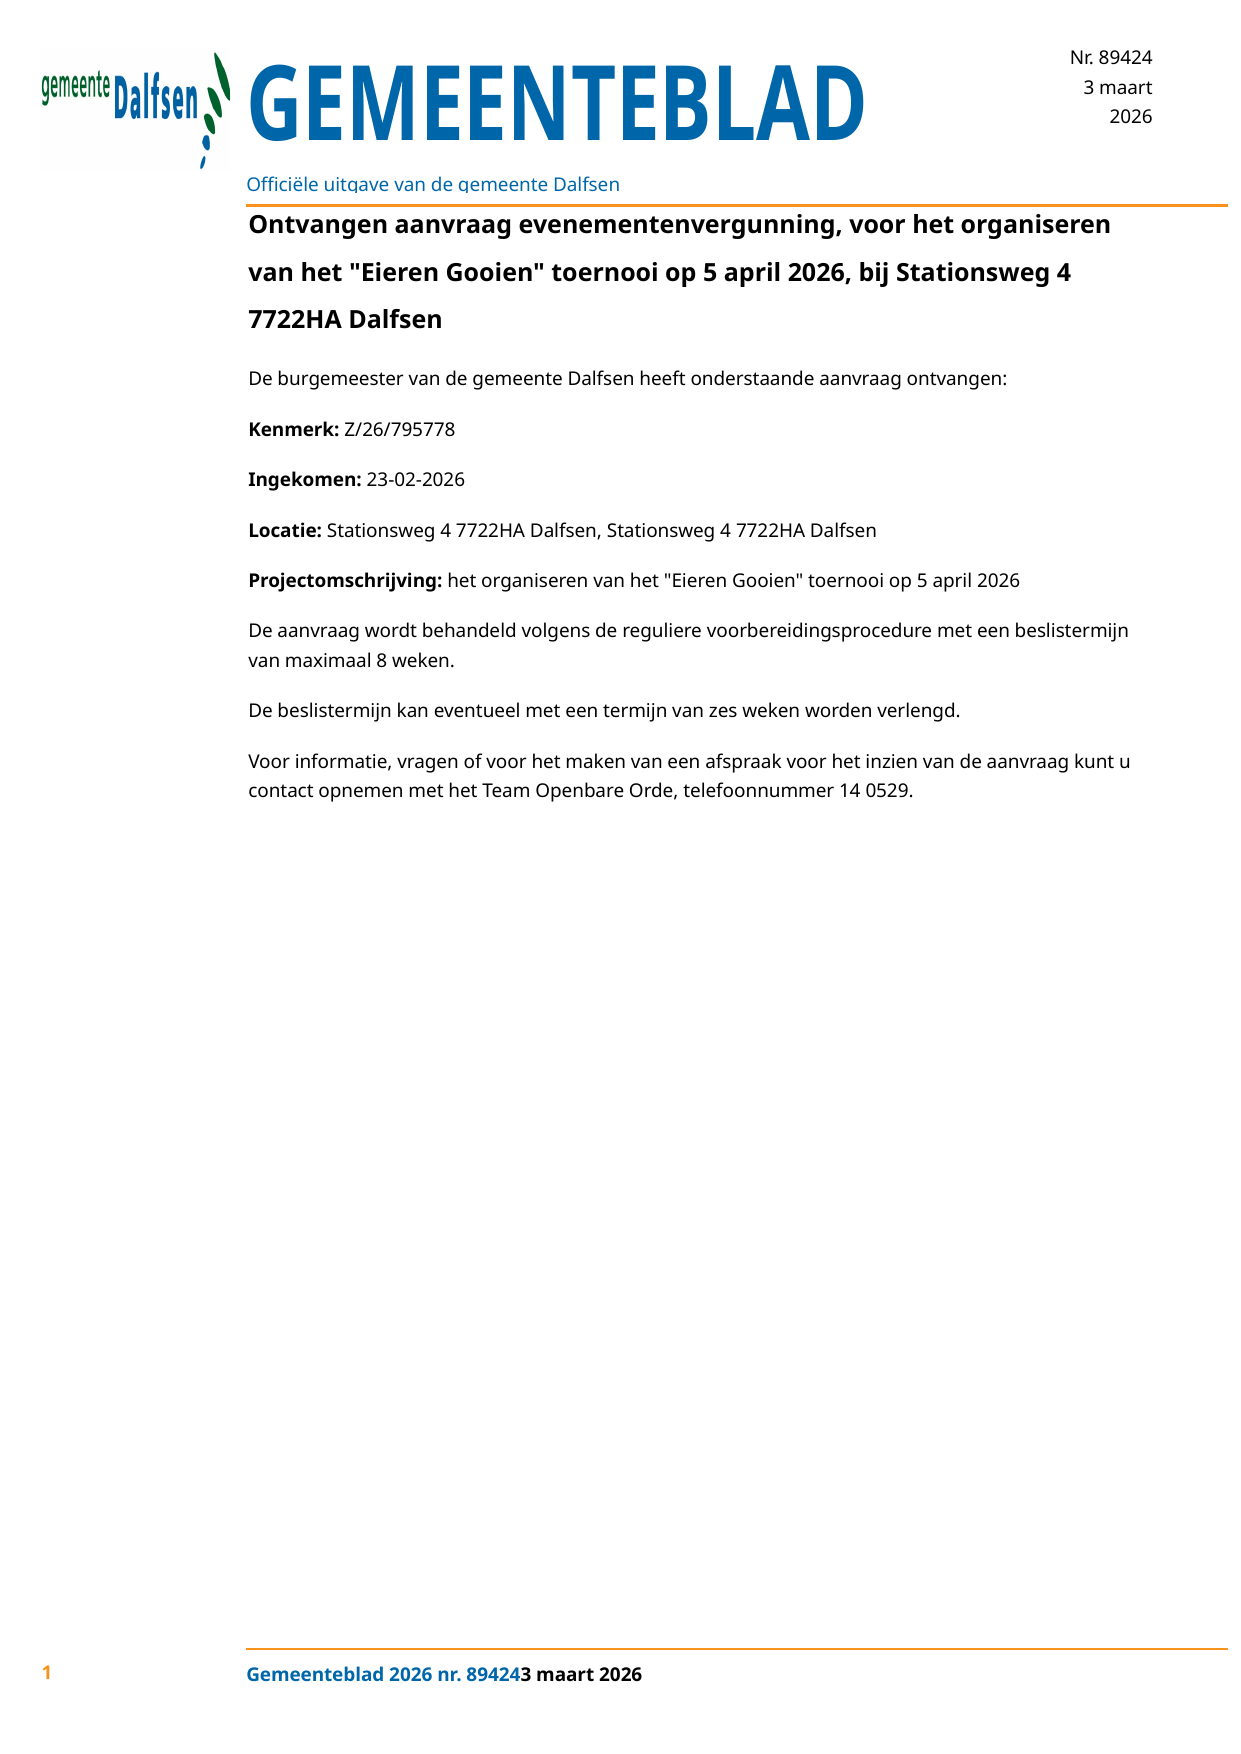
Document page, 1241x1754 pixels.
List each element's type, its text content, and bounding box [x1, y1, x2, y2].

text De burgemeester van de gemeente Dalfsen heeft onderstaande aanvraag ontvangen: [248, 366, 1152, 391]
text Locatie: Stationsweg 4 7722HA Dalfsen, Stationsweg 4 7722HA Dalfsen [248, 517, 1152, 542]
text Kenmerk: Z/26/795778 [248, 416, 1152, 442]
text Voor informatie, vragen of voor het maken van een afspraak voor het inzien van de aanvraag kunt u contact opnemen met het Team Openbare Orde, telefoonnummer 14 0529. [248, 748, 1152, 803]
text Projectomschrijving: het organiseren van het "Eieren Gooien" toernooi op 5 april 2026 [248, 567, 1152, 593]
text Ontvangen aanvraag evenementenvergunning, voor het organiseren van het "Eieren Gooien" toernooi op 5 april 2026, bij Stationsweg 4 7722HA Dalfsen [248, 207, 1152, 336]
text De beslistermijn kan eventueel met een termijn van zes weken worden verlengd. [248, 698, 1152, 723]
text Ingekomen: 23-02-2026 [248, 466, 1152, 492]
text De aanvraag wordt behandeld volgens de reguliere voorbereidingsprocedure met een beslistermijn van maximaal 8 weken. [248, 618, 1152, 673]
picture [41, 47, 231, 172]
